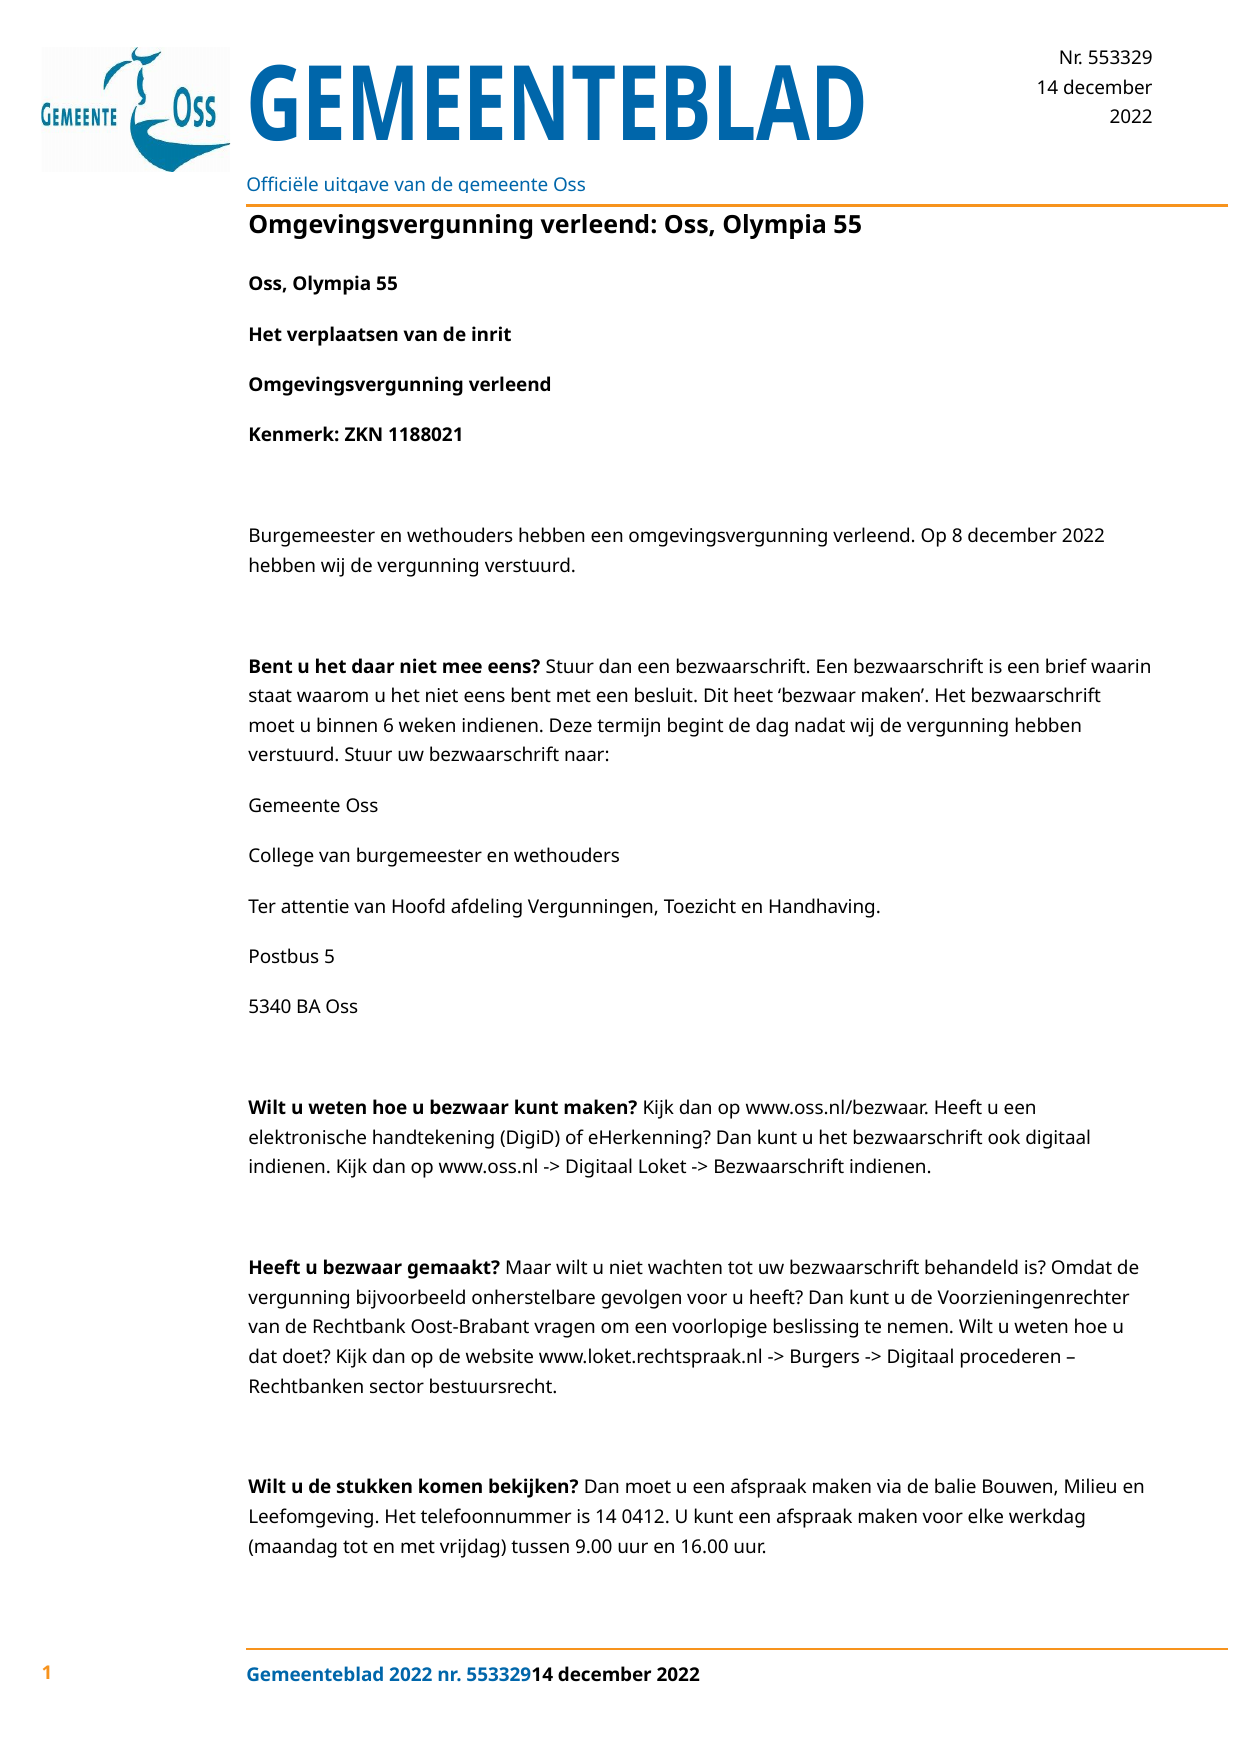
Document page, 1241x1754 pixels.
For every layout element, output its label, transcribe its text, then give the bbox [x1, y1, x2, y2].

text Kenmerk: ZKN 1188021 [248, 422, 1152, 447]
text Wilt u de stukken komen bekijken? Dan moet u een afspraak maken via de balie Bouwen, Milieu en Leefomgeving. Het telefoonnummer is 14 0412. U kunt een afspraak maken voor elke werkdag (maandag tot en met vrijdag) tussen 9.00 uur en 16.00 uur. [248, 1474, 1152, 1558]
text College van burgemeester en wethouders [248, 842, 1152, 868]
text Omgevingsvergunning verleend [248, 371, 1152, 397]
text Burgemeester en wethouders hebben een omgevingsvergunning verleend. Op 8 december 2022 hebben wij de vergunning verstuurd. [248, 522, 1152, 578]
text 5340 BA Oss [248, 994, 1152, 1019]
text Ter attentie van Hoofd afdeling Vergunningen, Toezicht en Handhaving. [248, 893, 1152, 918]
text Wilt u weten hoe u bezwaar kunt maken? Kijk dan op www.oss.nl/bezwaar. Heeft u een elektronische handtekening (DigiD) of eHerkenning? Dan kunt u het bezwaarschrift ook digitaal indienen. Kijk dan op www.oss.nl -> Digitaal Loket -> Bezwaarschrift indienen. [248, 1094, 1152, 1179]
text Gemeente Oss [248, 792, 1152, 818]
text Oss, Olympia 55 [248, 270, 1152, 296]
text Bent u het daar niet mee eens? Stuur dan een bezwaarschrift. Een bezwaarschrift is een brief waarin staat waarom u het niet eens bent met een besluit. Dit heet ‘bezwaar maken’. Het bezwaarschrift moet u binnen 6 weken indienen. Deze termijn begint de dag nadat wij de vergunning hebben verstuurd. Stuur uw bezwaarschrift naar: [248, 653, 1152, 767]
text Postbus 5 [248, 943, 1152, 969]
text Omgevingsvergunning verleend: Oss, Olympia 55 [248, 207, 1152, 241]
text Heeft u bezwaar gemaakt? Maar wilt u niet wachten tot uw bezwaarschrift behandeld is? Omdat de vergunning bijvoorbeeld onherstelbare gevolgen voor u heeft? Dan kunt u de Voorzieningenrechter van de Rechtbank Oost-Brabant vragen om een voorlopige beslissing te nemen. Wilt u weten hoe u dat doet? Kijk dan op de website www.loket.rechtspraak.nl -> Burgers -> Digitaal procederen – Rechtbanken sector bestuursrecht. [248, 1254, 1152, 1398]
text Het verplaatsen van de inrit [248, 321, 1152, 346]
picture [41, 47, 231, 172]
